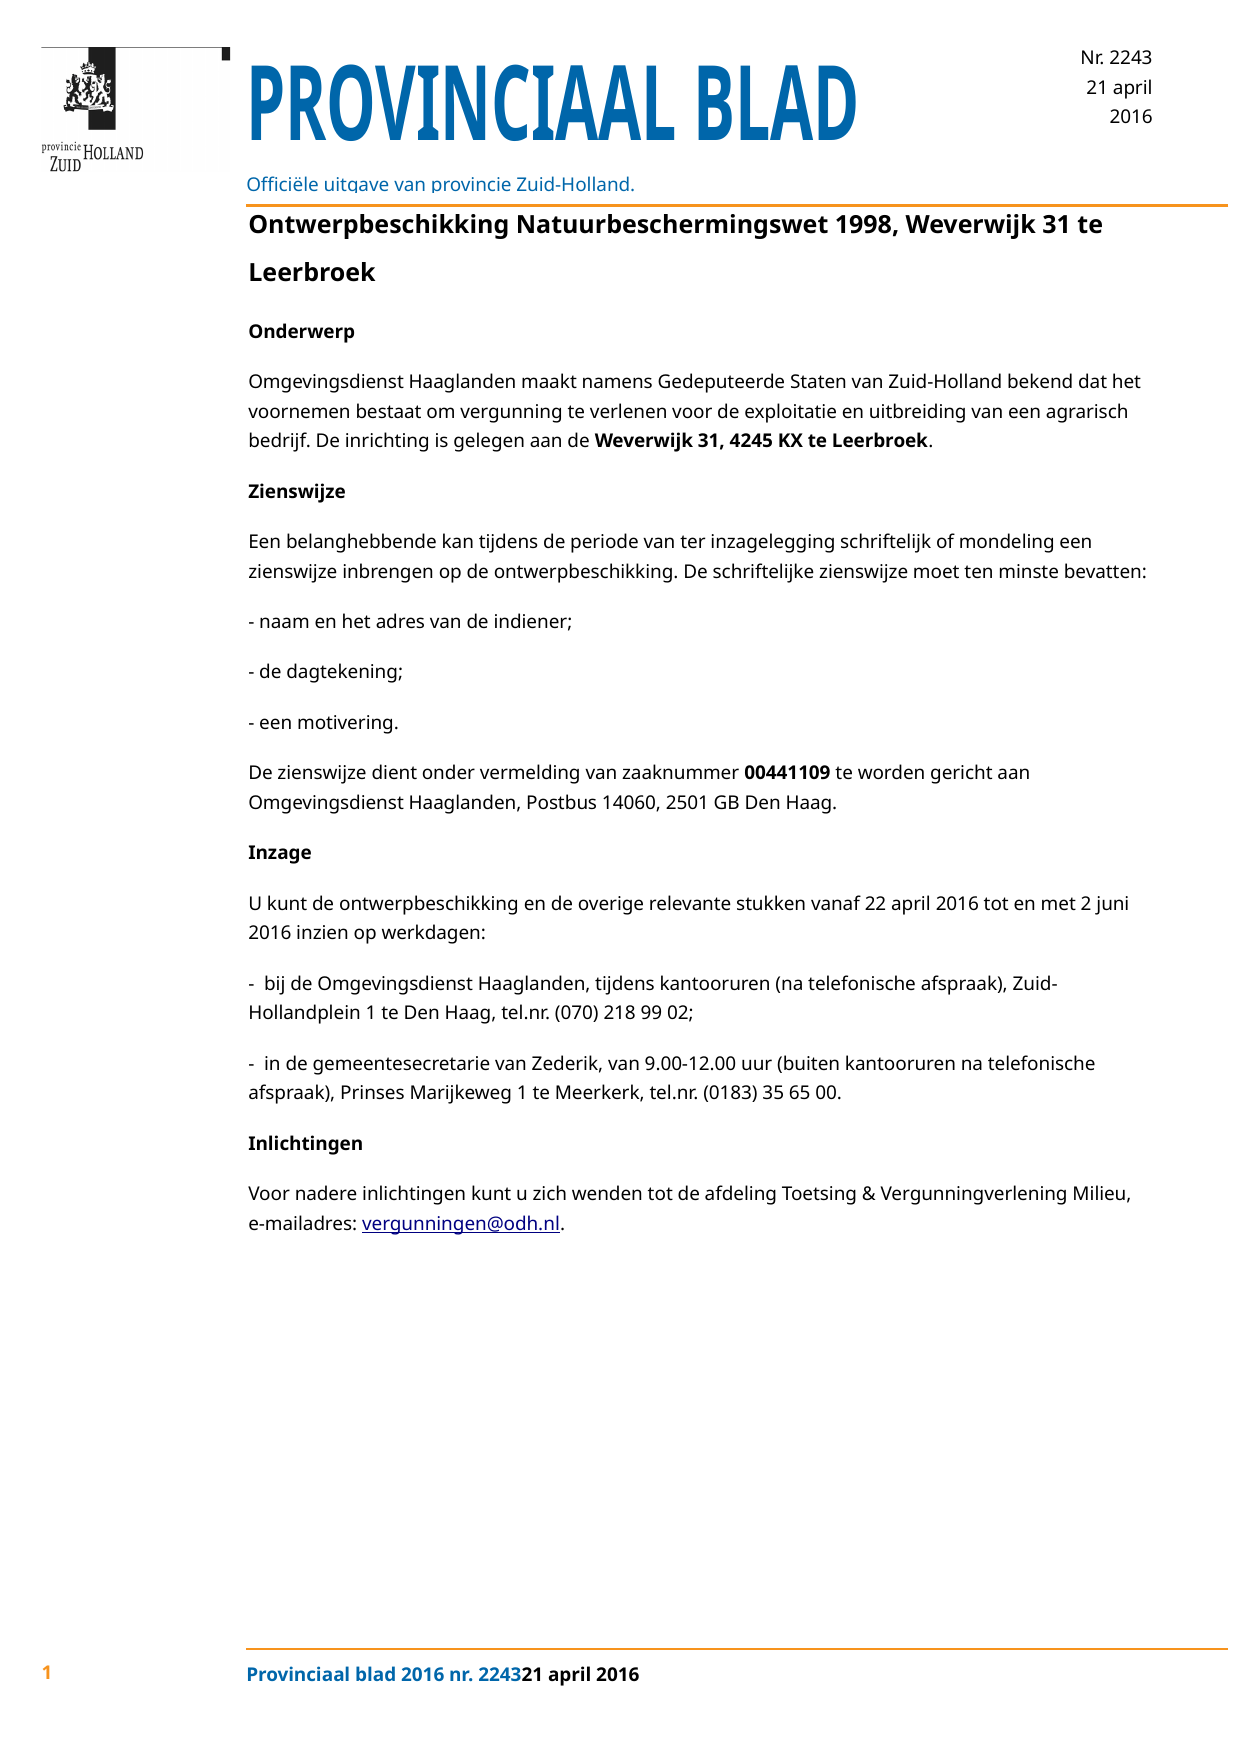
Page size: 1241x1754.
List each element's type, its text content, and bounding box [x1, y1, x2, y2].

text - bij de Omgevingsdienst Haaglanden, tijdens kantooruren (na telefonische afspraak), Zuid-Hollandplein 1 te Den Haag, tel.nr. (070) 218 99 02; [248, 970, 1152, 1025]
text Inlichtingen [248, 1130, 1152, 1156]
text - in de gemeentesecretarie van Zederik, van 9.00-12.00 uur (buiten kantooruren na telefonische afspraak), Prinses Marijkeweg 1 te Meerkerk, tel.nr. (0183) 35 65 00. [248, 1050, 1152, 1105]
text - een motivering. [248, 709, 1152, 735]
picture [41, 47, 231, 172]
text Onderwerp [248, 318, 1152, 344]
text Zienswijze [248, 478, 1152, 504]
text U kunt de ontwerpbeschikking en de overige relevante stukken vanaf 22 april 2016 tot en met 2 juni 2016 inzien op werkdagen: [248, 890, 1152, 945]
text - naam en het adres van de indiener; [248, 608, 1152, 634]
text Omgevingsdienst Haaglanden maakt namens Gedeputeerde Staten van Zuid-Holland bekend dat het voornemen bestaat om vergunning te verlenen voor de exploitatie en uitbreiding van een agrarisch bedrijf. De inrichting is gelegen aan de Weverwijk 31, 4245 KX te Leerbroek. [248, 368, 1152, 453]
text Ontwerpbeschikking Natuurbeschermingswet 1998, Weverwijk 31 te Leerbroek [248, 207, 1152, 288]
text De zienswijze dient onder vermelding van zaaknummer 00441109 te worden gericht aan Omgevingsdienst Haaglanden, Postbus 14060, 2501 GB Den Haag. [248, 759, 1152, 815]
text Een belanghebbende kan tijdens de periode van ter inzagelegging schriftelijk of mondeling een zienswijze inbrengen op de ontwerpbeschikking. De schriftelijke zienswijze moet ten minste bevatten: [248, 528, 1152, 584]
text - de dagtekening; [248, 659, 1152, 684]
text Inzage [248, 839, 1152, 865]
text Voor nadere inlichtingen kunt u zich wenden tot de afdeling Toetsing & Vergunningverlening Milieu, e-mailadres: vergunningen@odh.nl. [248, 1180, 1152, 1236]
